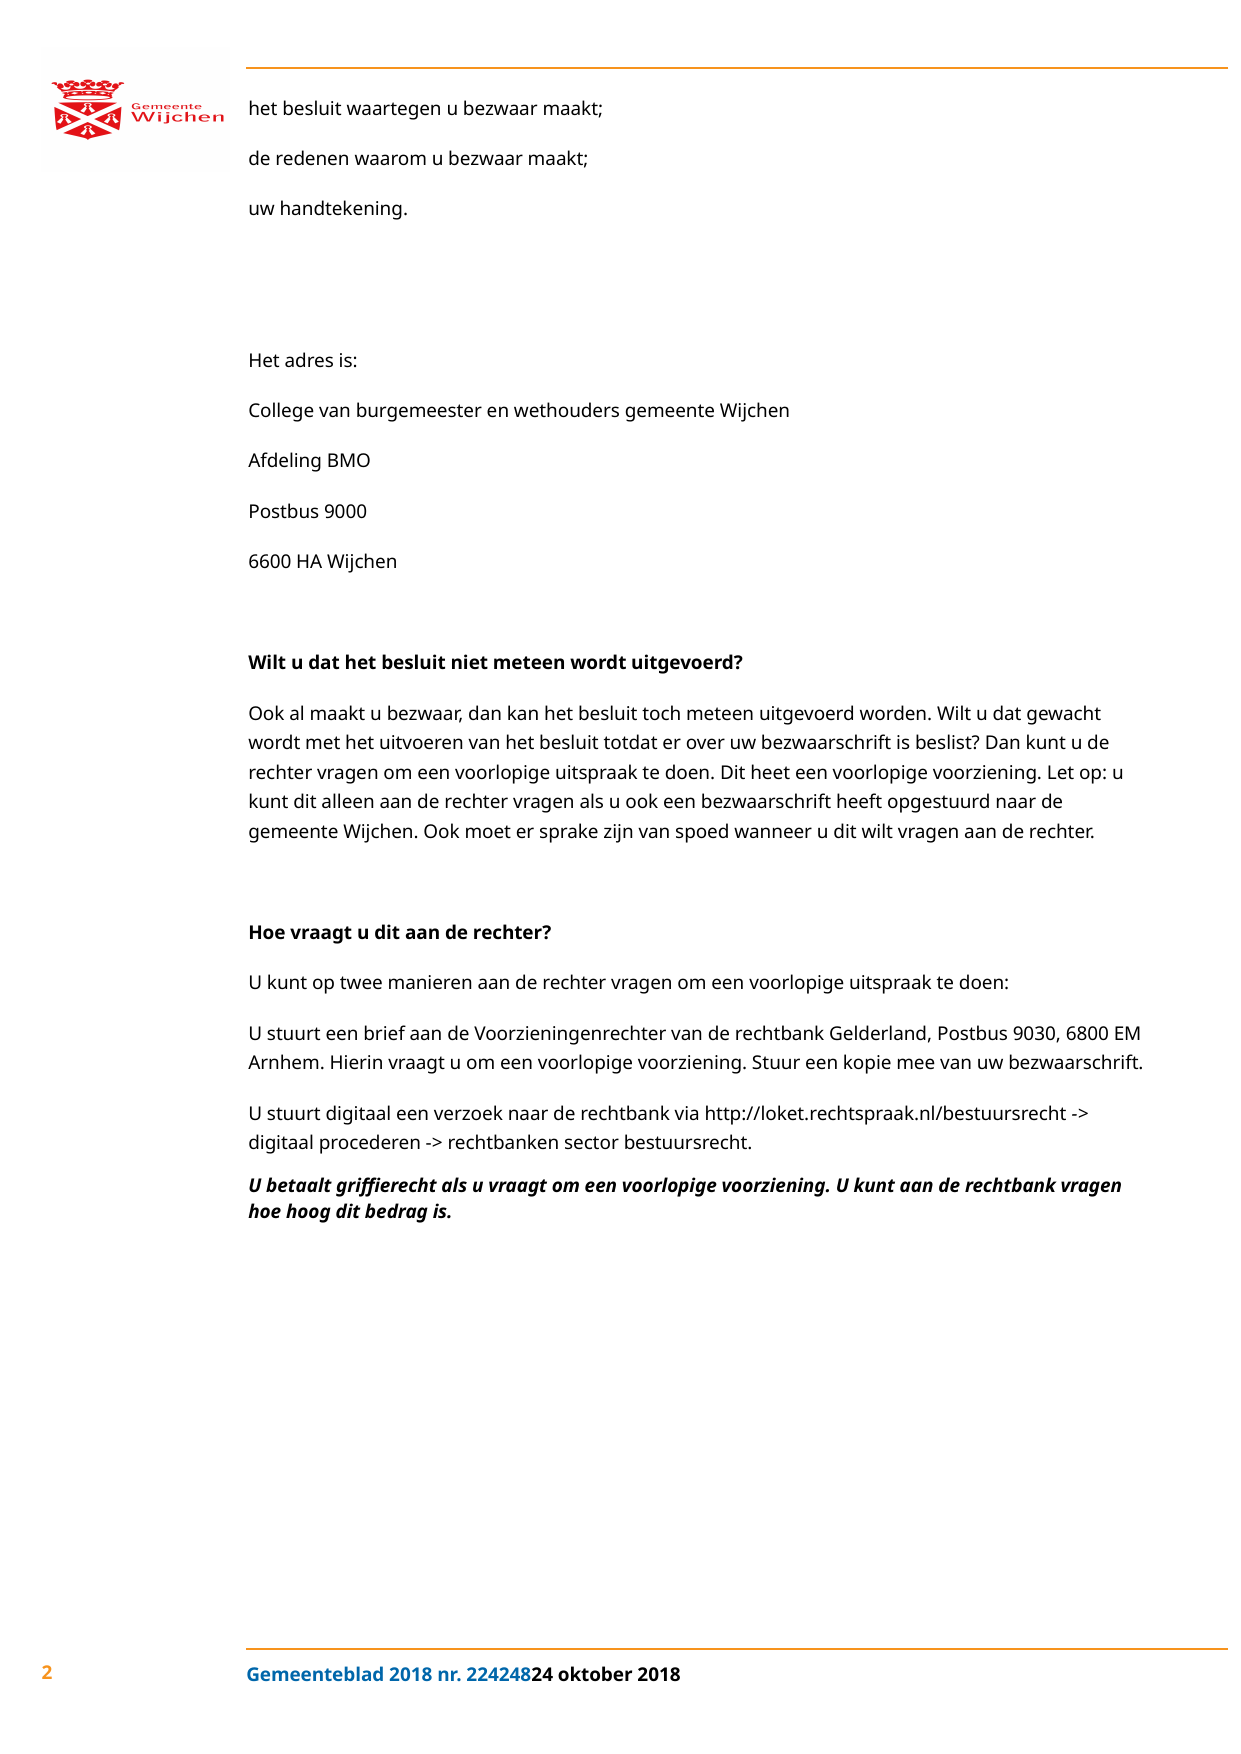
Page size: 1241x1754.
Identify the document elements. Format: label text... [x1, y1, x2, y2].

picture [41, 47, 231, 172]
text College van burgemeester en wethouders gemeente Wijchen [248, 397, 1152, 423]
text Het adres is: [248, 347, 1152, 373]
text uw handtekening. [248, 196, 1152, 221]
text de redenen waarom u bezwaar maakt; [248, 145, 1152, 171]
text Ook al maakt u bezwaar, dan kan het besluit toch meteen uitgevoerd worden. Wilt u dat gewacht wordt met het uitvoeren van het besluit totdat er over uw bezwaarschrift is beslist? Dan kunt u de rechter vragen om een voorlopige uitspraak te doen. Dit heet een voorlopige voorziening. Let op: u kunt dit alleen aan de rechter vragen als u ook een bezwaarschrift heeft opgestuurd naar de gemeente Wijchen. Ook moet er sprake zijn van spoed wanneer u dit wilt vragen aan de rechter. [248, 700, 1152, 844]
text U kunt op twee manieren aan de rechter vragen om een voorlopige uitspraak te doen: [248, 969, 1152, 995]
text het besluit waartegen u bezwaar maakt; [248, 95, 1152, 121]
text Afdeling BMO [248, 448, 1152, 473]
text Wilt u dat het besluit niet meteen wordt uitgevoerd? [248, 649, 1152, 675]
text 6600 HA Wijchen [248, 548, 1152, 574]
text U betaalt griffierecht als u vraagt om een voorlopige voorziening. U kunt aan de rechtbank vragen hoe hoog dit bedrag is. [248, 1172, 1152, 1224]
text U stuurt een brief aan de Voorzieningenrechter van de rechtbank Gelderland, Postbus 9030, 6800 EM Arnhem. Hierin vraagt u om een voorlopige voorziening. Stuur een kopie mee van uw bezwaarschrift. [248, 1020, 1152, 1075]
text Hoe vraagt u dit aan de rechter? [248, 919, 1152, 945]
text Postbus 9000 [248, 498, 1152, 524]
text U stuurt digitaal een verzoek naar de rechtbank via http://loket.rechtspraak.nl/bestuursrecht -> digitaal procederen -> rechtbanken sector bestuursrecht. [248, 1100, 1152, 1155]
